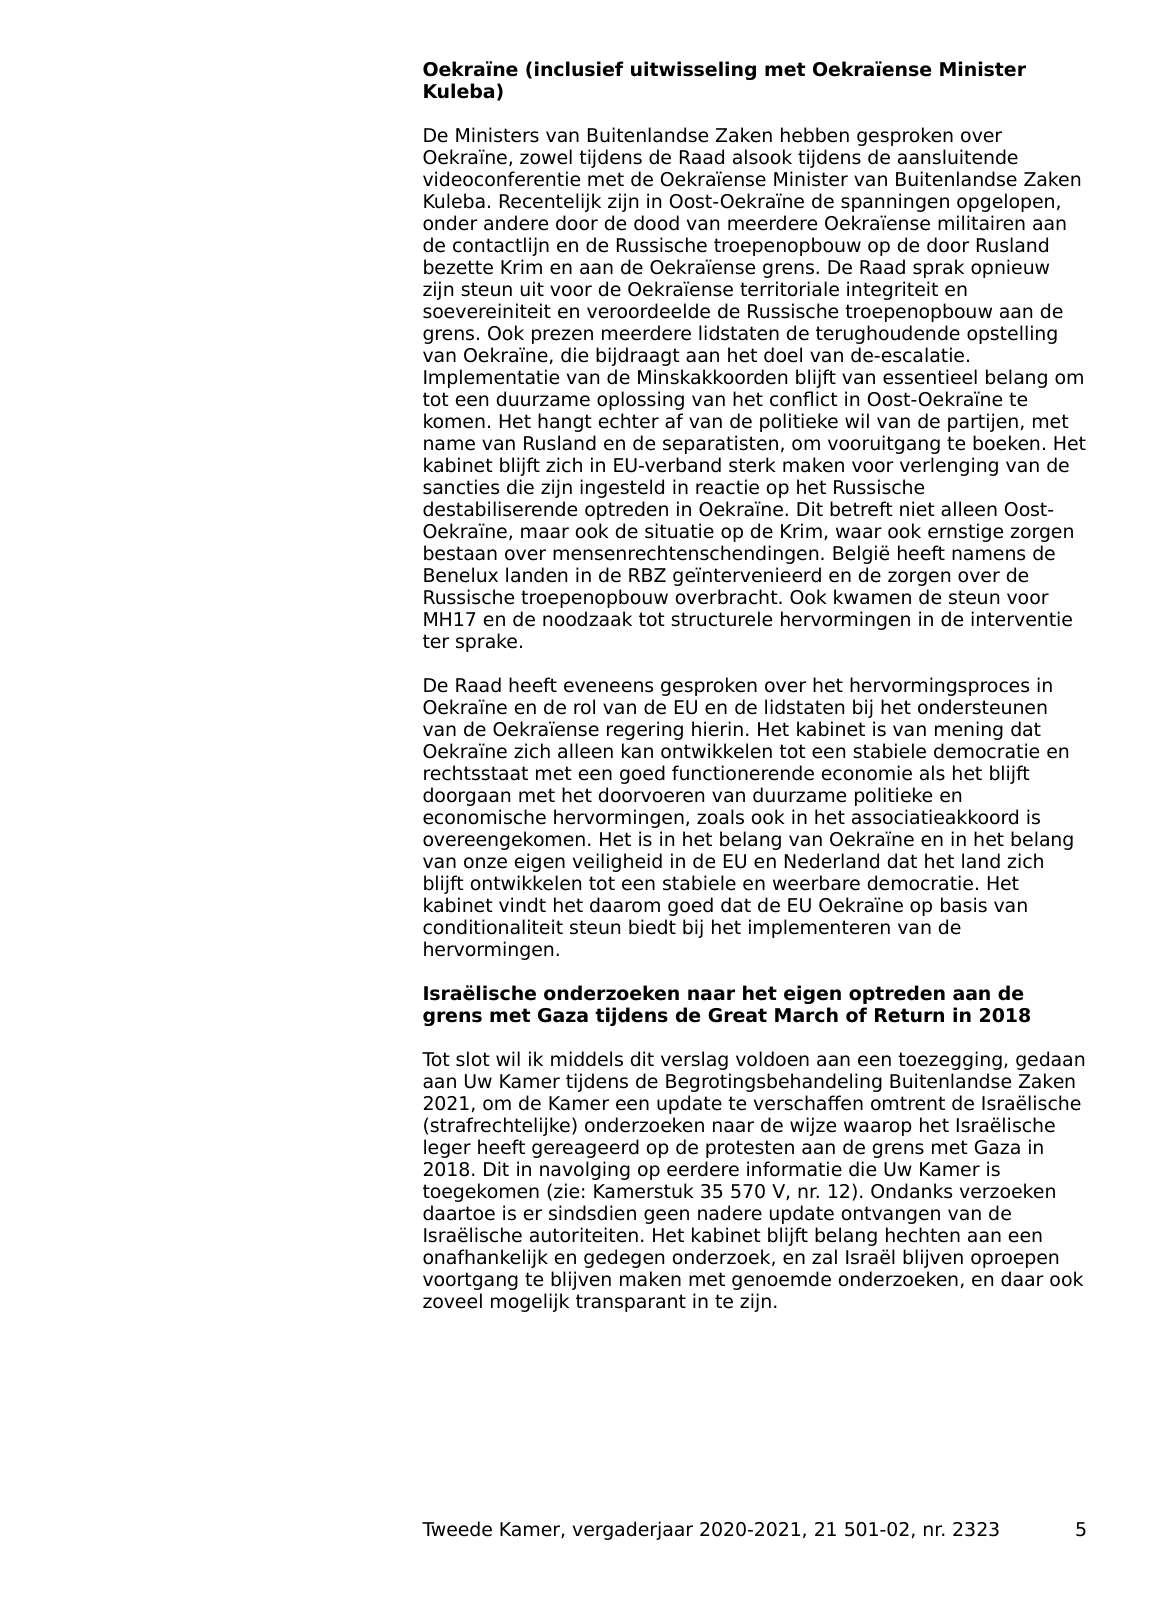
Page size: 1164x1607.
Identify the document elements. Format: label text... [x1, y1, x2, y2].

subtitle Israëlische onderzoeken naar het eigen optreden aan de grens met Gaza tijdens de Great March of Return in 2018 [422, 983, 1087, 1027]
subtitle Oekraïne (inclusief uitwisseling met Oekraïense Minister Kuleba) [422, 59, 1087, 103]
text De Raad heeft eveneens gesproken over het hervormingsproces in Oekraïne en de rol van de EU en de lidstaten bij het ondersteunen van de Oekraïense regering hierin. Het kabinet is van mening dat Oekraïne zich alleen kan ontwikkelen tot een stabiele democratie en rechtsstaat met een goed functionerende economie als het blijft doorgaan met het doorvoeren van duurzame politieke en economische hervormingen, zoals ook in het associatieakkoord is overeengekomen. Het is in het belang van Oekraïne en in het belang van onze eigen veiligheid in de EU en Nederland dat het land zich blijft ontwikkelen tot een stabiele en weerbare democratie. Het kabinet vindt het daarom goed dat de EU Oekraïne op basis van conditionaliteit steun biedt bij het implementeren van de hervormingen. [422, 675, 1087, 961]
text Tot slot wil ik middels dit verslag voldoen aan een toezegging, gedaan aan Uw Kamer tijdens de Begrotingsbehandeling Buitenlandse Zaken 2021, om de Kamer een update te verschaffen omtrent de Israëlische (strafrechtelijke) onderzoeken naar de wijze waarop het Israëlische leger heeft gereageerd op de protesten aan de grens met Gaza in 2018. Dit in navolging op eerdere informatie die Uw Kamer is toegekomen (zie: Kamerstuk 35 570 V, nr. 12). Ondanks verzoeken daartoe is er sindsdien geen nadere update ontvangen van de Israëlische autoriteiten. Het kabinet blijft belang hechten aan een onafhankelijk en gedegen onderzoek, en zal Israël blijven oproepen voortgang te blijven maken met genoemde onderzoeken, en daar ook zoveel mogelijk transparant in te zijn. [422, 1049, 1087, 1313]
text De Ministers van Buitenlandse Zaken hebben gesproken over Oekraïne, zowel tijdens de Raad alsook tijdens de aansluitende videoconferentie met de Oekraïense Minister van Buitenlandse Zaken Kuleba. Recentelijk zijn in Oost-Oekraïne de spanningen opgelopen, onder andere door de dood van meerdere Oekraïense militairen aan de contactlijn en de Russische troepenopbouw op de door Rusland bezette Krim en aan de Oekraïense grens. De Raad sprak opnieuw zijn steun uit voor de Oekraïense territoriale integriteit en soevereiniteit en veroordeelde de Russische troepenopbouw aan de grens. Ook prezen meerdere lidstaten de terughoudende opstelling van Oekraïne, die bijdraagt aan het doel van de-escalatie. Implementatie van de Minskakkoorden blijft van essentieel belang om tot een duurzame oplossing van het conflict in Oost-Oekraïne te komen. Het hangt echter af van de politieke wil van de partijen, met name van Rusland en de separatisten, om vooruitgang te boeken. Het kabinet blijft zich in EU-verband sterk maken voor verlenging van de sancties die zijn ingesteld in reactie op het Russische destabiliserende optreden in Oekraïne. Dit betreft niet alleen Oost-Oekraïne, maar ook de situatie op de Krim, waar ook ernstige zorgen bestaan over mensenrechtenschendingen. België heeft namens de Benelux landen in de RBZ geïntervenieerd en de zorgen over de Russische troepenopbouw overbracht. Ook kwamen de steun voor MH17 en de noodzaak tot structurele hervormingen in de interventie ter sprake. [422, 125, 1087, 653]
